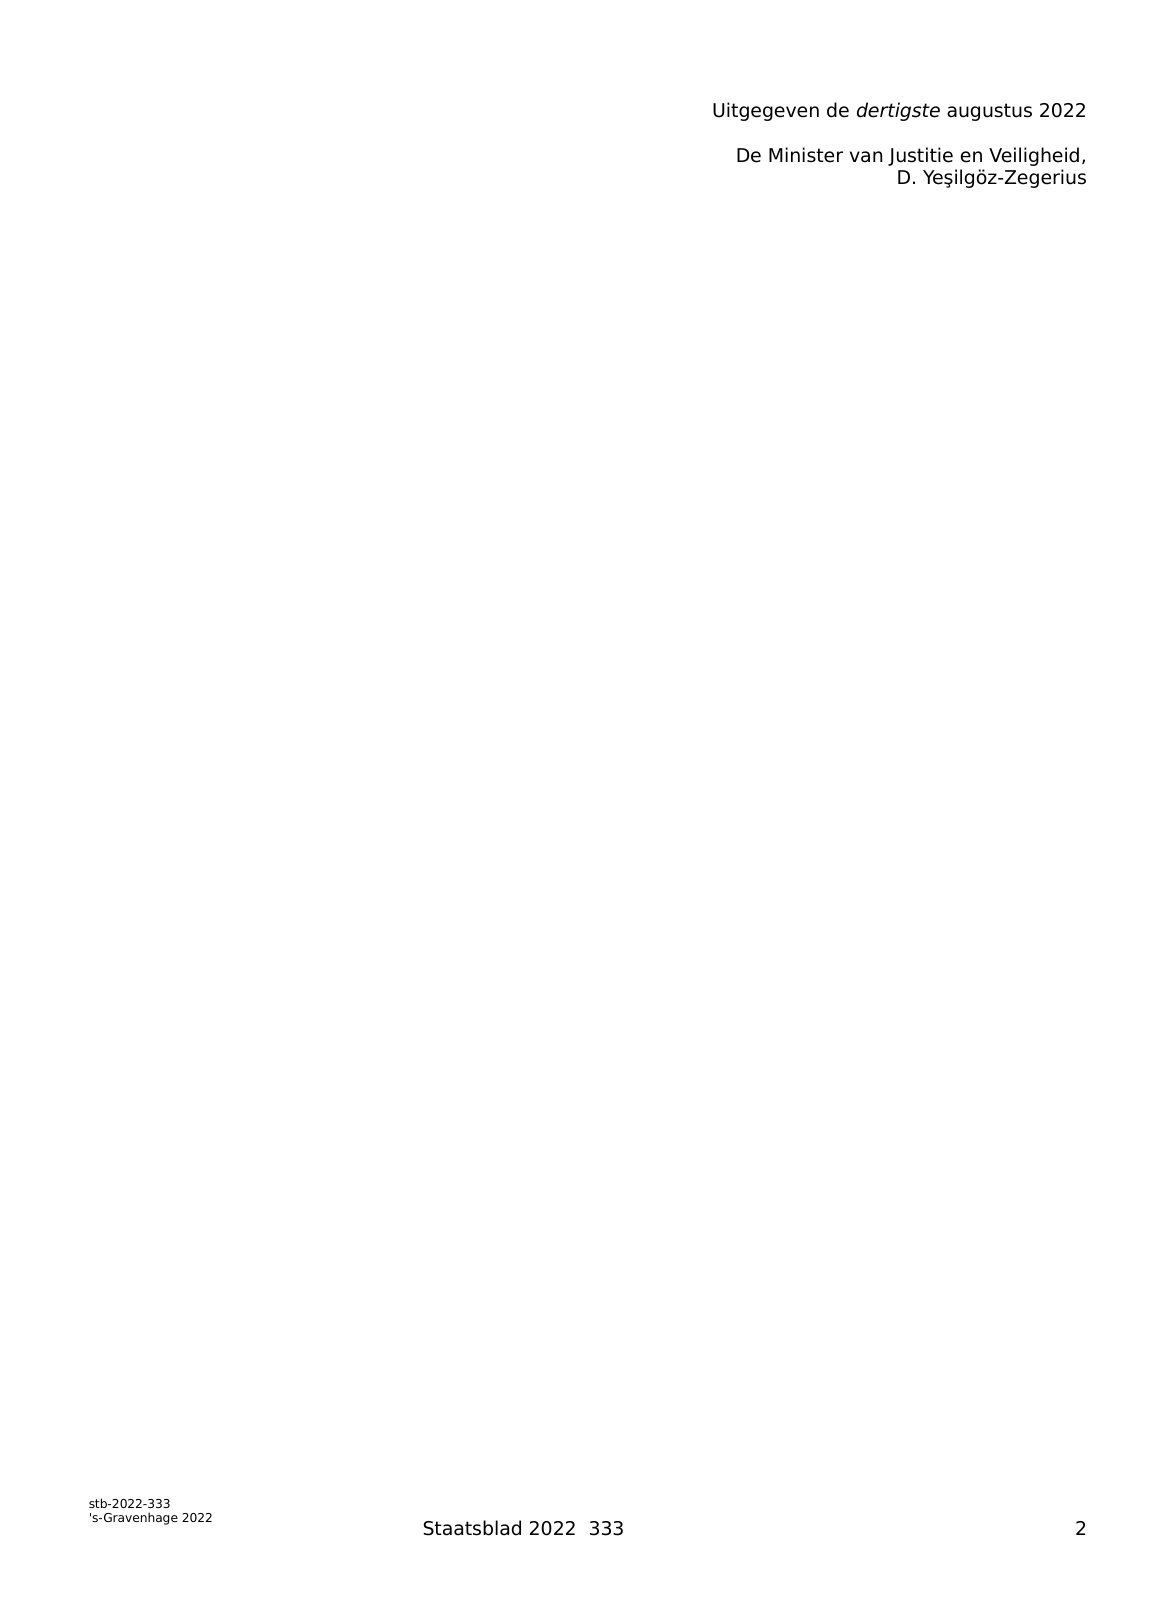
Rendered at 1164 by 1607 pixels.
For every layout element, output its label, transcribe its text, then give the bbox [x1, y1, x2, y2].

text 's-Gravenhage 2022 [88, 1511, 323, 1525]
text stb-2022-333 [88, 1497, 323, 1511]
text Uitgegeven de dertigste augustus 2022 [422, 100, 1087, 122]
text De Minister van Justitie en Veiligheid, D. Yeşilgöz-Zegerius [422, 144, 1087, 188]
